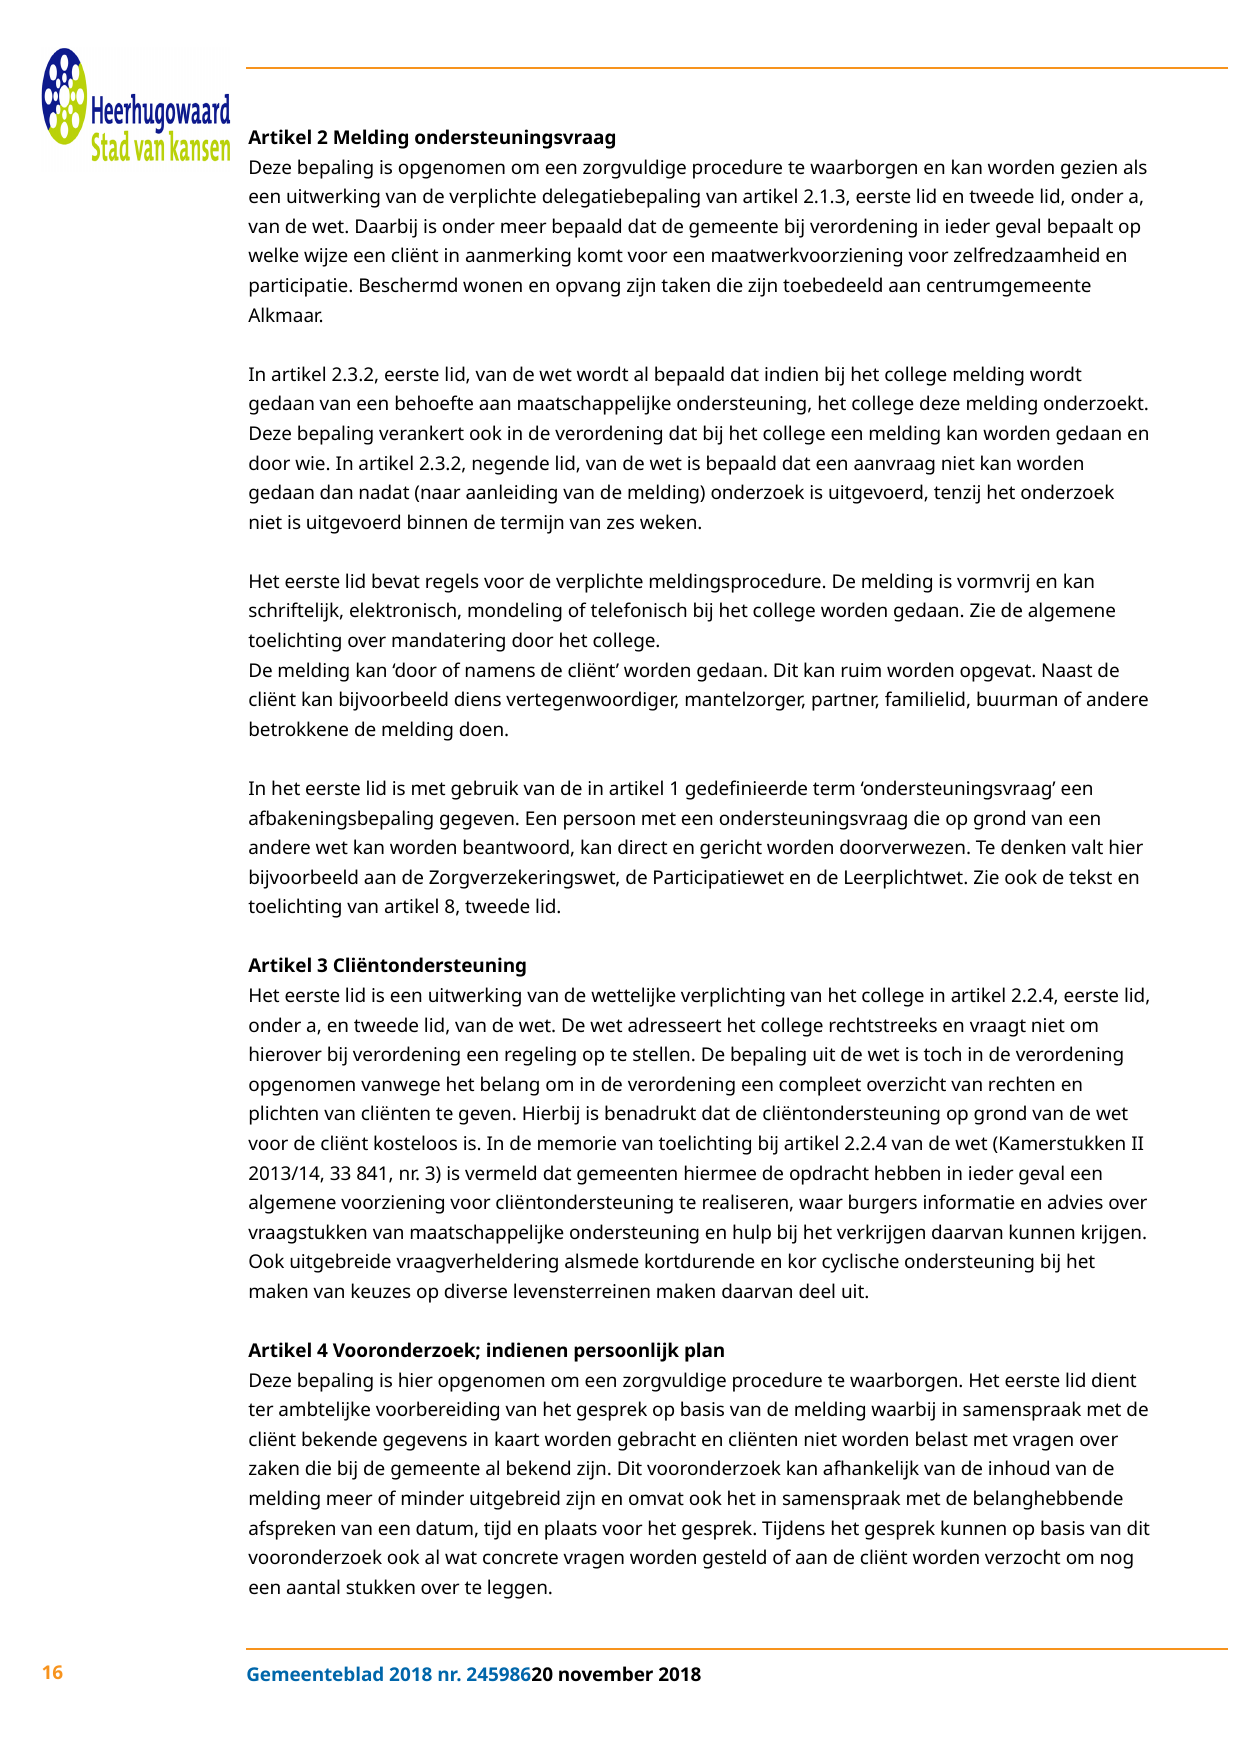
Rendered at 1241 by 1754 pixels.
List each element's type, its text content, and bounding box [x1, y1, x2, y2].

text Artikel 3 Cliëntondersteuning [248, 953, 1152, 978]
picture [41, 47, 231, 172]
text Artikel 4 Vooronderzoek; indienen persoonlijk plan [248, 1337, 1152, 1363]
text Artikel 2 Melding ondersteuningsvraag [248, 124, 1152, 150]
text In artikel 2.3.2, eerste lid, van de wet wordt al bepaald dat indien bij het college melding wordt gedaan van een behoefte aan maatschappelijke ondersteuning, het college deze melding onderzoekt. Deze bepaling verankert ook in de verordening dat bij het college een melding kan worden gedaan en door wie. In artikel 2.3.2, negende lid, van de wet is bepaald dat een aanvraag niet kan worden gedaan dan nadat (naar aanleiding van de melding) onderzoek is uitgevoerd, tenzij het onderzoek niet is uitgevoerd binnen de termijn van zes weken. [248, 361, 1152, 535]
text Het eerste lid is een uitwerking van de wettelijke verplichting van het college in artikel 2.2.4, eerste lid, onder a, en tweede lid, van de wet. De wet adresseert het college rechtstreeks en vraagt niet om hierover bij verordening een regeling op te stellen. De bepaling uit de wet is toch in de verordening opgenomen vanwege het belang om in de verordening een compleet overzicht van rechten en plichten van cliënten te geven. Hierbij is benadrukt dat de cliëntondersteuning op grond van de wet voor de cliënt kosteloos is. In de memorie van toelichting bij artikel 2.2.4 van de wet (Kamerstukken II 2013/14, 33 841, nr. 3) is vermeld dat gemeenten hiermee de opdracht hebben in ieder geval een algemene voorziening voor cliëntondersteuning te realiseren, waar burgers informatie en advies over vraagstukken van maatschappelijke ondersteuning en hulp bij het verkrijgen daarvan kunnen krijgen. Ook uitgebreide vraagverheldering alsmede kortdurende en kor cyclische ondersteuning bij het maken van keuzes op diverse levensterreinen maken daarvan deel uit. [248, 982, 1152, 1304]
text Deze bepaling is opgenomen om een zorgvuldige procedure te waarborgen en kan worden gezien als een uitwerking van de verplichte delegatiebepaling van artikel 2.1.3, eerste lid en tweede lid, onder a, van de wet. Daarbij is onder meer bepaald dat de gemeente bij verordening in ieder geval bepaalt op welke wijze een cliënt in aanmerking komt voor een maatwerkvoorziening voor zelfredzaamheid en participatie. Beschermd wonen en opvang zijn taken die zijn toebedeeld aan centrumgemeente Alkmaar. [248, 154, 1152, 328]
text Deze bepaling is hier opgenomen om een zorgvuldige procedure te waarborgen. Het eerste lid dient ter ambtelijke voorbereiding van het gesprek op basis van de melding waarbij in samenspraak met de cliënt bekende gegevens in kaart worden gebracht en cliënten niet worden belast met vragen over zaken die bij de gemeente al bekend zijn. Dit vooronderzoek kan afhankelijk van de inhoud van de melding meer of minder uitgebreid zijn en omvat ook het in samenspraak met de belanghebbende afspreken van een datum, tijd en plaats voor het gesprek. Tijdens het gesprek kunnen op basis van dit vooronderzoek ook al wat concrete vragen worden gesteld of aan de cliënt worden verzocht om nog een aantal stukken over te leggen. [248, 1367, 1152, 1600]
text De melding kan ‘door of namens de cliënt’ worden gedaan. Dit kan ruim worden opgevat. Naast de cliënt kan bijvoorbeeld diens vertegenwoordiger, mantelzorger, partner, familielid, buurman of andere betrokkene de melding doen. [248, 657, 1152, 742]
text Het eerste lid bevat regels voor de verplichte meldingsprocedure. De melding is vormvrij en kan schriftelijk, elektronisch, mondeling of telefonisch bij het college worden gedaan. Zie de algemene toelichting over mandatering door het college. [248, 568, 1152, 653]
text In het eerste lid is met gebruik van de in artikel 1 gedefinieerde term ‘ondersteuningsvraag’ een afbakeningsbepaling gegeven. Een persoon met een ondersteuningsvraag die op grond van een andere wet kan worden beantwoord, kan direct en gericht worden doorverwezen. Te denken valt hier bijvoorbeeld aan de Zorgverzekeringswet, de Participatiewet en de Leerplichtwet. Zie ook de tekst en toelichting van artikel 8, tweede lid. [248, 775, 1152, 919]
